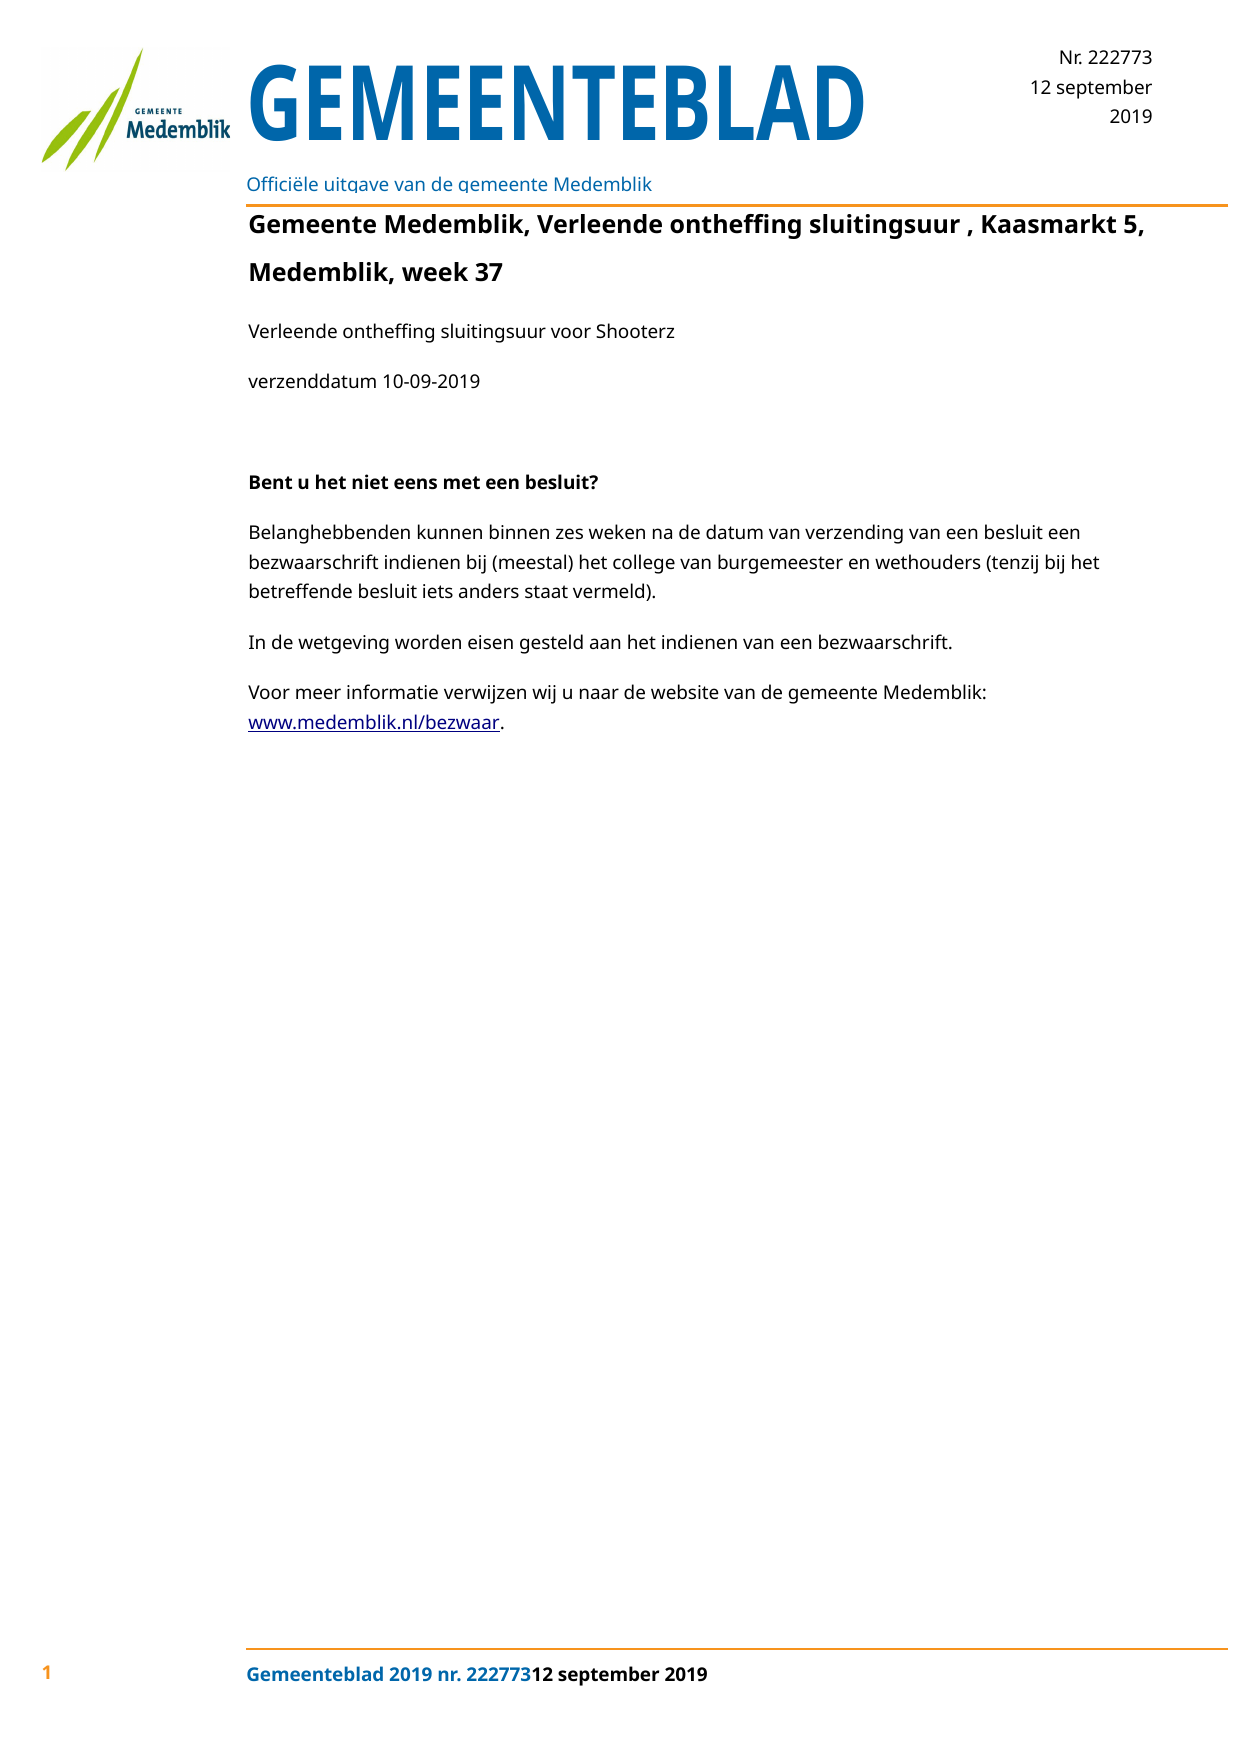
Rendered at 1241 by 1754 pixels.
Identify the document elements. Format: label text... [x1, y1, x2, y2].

text In de wetgeving worden eisen gesteld aan het indienen van een bezwaarschrift. [248, 629, 1152, 655]
text verzenddatum 10-09-2019 [248, 368, 1152, 394]
text Voor meer informatie verwijzen wij u naar de website van de gemeente Medemblik: www.medemblik.nl/bezwaar. [248, 679, 1152, 735]
text Verleende ontheffing sluitingsuur voor Shooterz [248, 318, 1152, 344]
text Belanghebbenden kunnen binnen zes weken na de datum van verzending van een besluit een bezwaarschrift indienen bij (meestal) het college van burgemeester en wethouders (tenzij bij het betreffende besluit iets anders staat vermeld). [248, 519, 1152, 604]
picture [41, 47, 231, 172]
text Bent u het niet eens met een besluit? [248, 469, 1152, 495]
text Gemeente Medemblik, Verleende ontheffing sluitingsuur , Kaasmarkt 5, Medemblik, week 37 [248, 207, 1152, 288]
